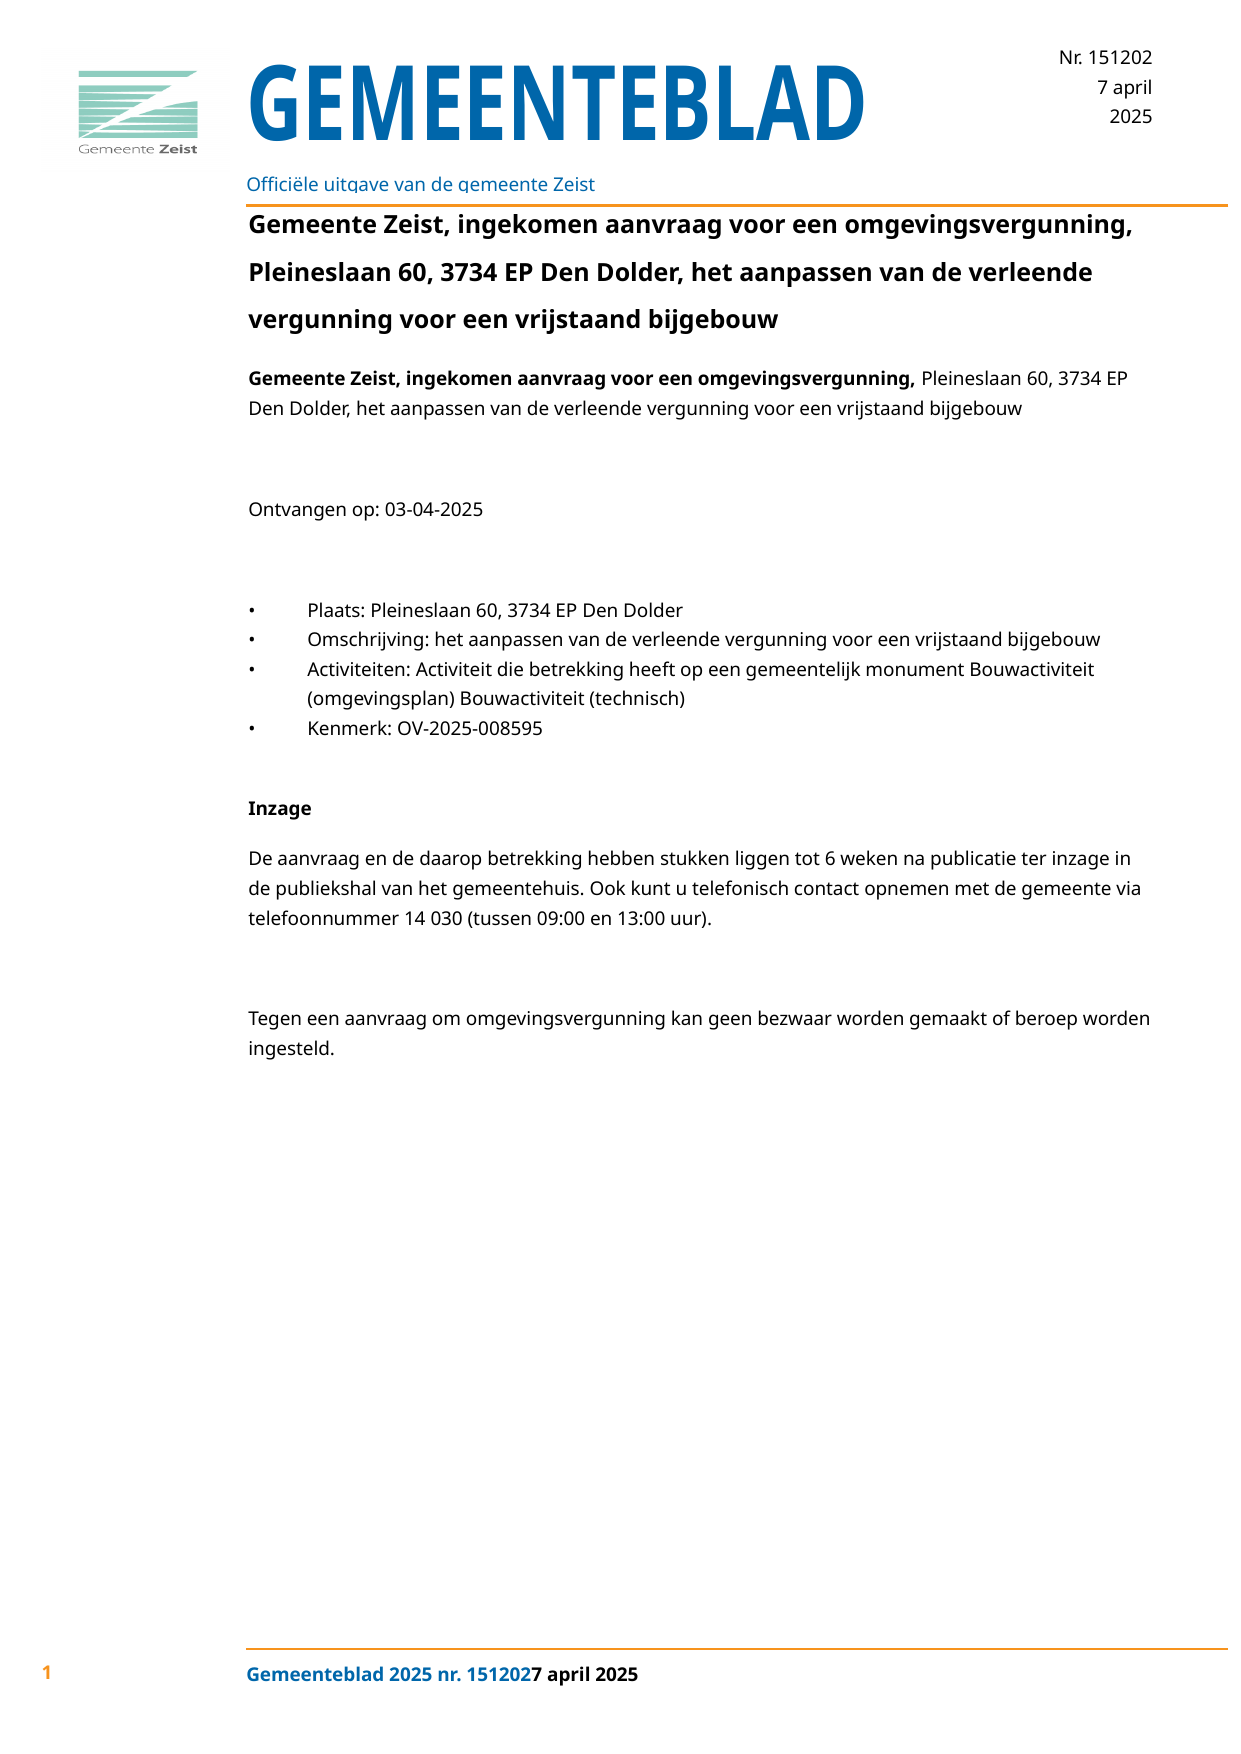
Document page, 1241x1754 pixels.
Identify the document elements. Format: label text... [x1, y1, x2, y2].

text Ontvangen op: 03-04-2025 [248, 496, 1152, 522]
text Gemeente Zeist, ingekomen aanvraag voor een omgevingsvergunning, Pleineslaan 60, 3734 EP Den Dolder, het aanpassen van de verleende vergunning voor een vrijstaand bijgebouw [248, 366, 1152, 421]
picture [41, 47, 231, 172]
text Tegen een aanvraag om omgevingsvergunning kan geen bezwaar worden gemaakt of beroep worden ingesteld. [248, 1006, 1152, 1061]
list Plaats: Pleineslaan 60, 3734 EP Den Dolder [248, 597, 1152, 622]
text Gemeente Zeist, ingekomen aanvraag voor een omgevingsvergunning, Pleineslaan 60, 3734 EP Den Dolder, het aanpassen van de verleende vergunning voor een vrijstaand bijgebouw [248, 207, 1152, 336]
list Kenmerk: OV-2025-008595 [248, 715, 1152, 741]
list Activiteiten: Activiteit die betrekking heeft op een gemeentelijk monument Bouwactiviteit (omgevingsplan) Bouwactiviteit (technisch) [248, 656, 1152, 711]
list Omschrijving: het aanpassen van de verleende vergunning voor een vrijstaand bijgebouw [248, 626, 1152, 652]
text Inzage [248, 795, 1152, 821]
text De aanvraag en de daarop betrekking hebben stukken liggen tot 6 weken na publicatie ter inzage in de publiekshal van het gemeentehuis. Ook kunt u telefonisch contact opnemen met de gemeente via telefoonnummer 14 030 (tussen 09:00 en 13:00 uur). [248, 846, 1152, 930]
